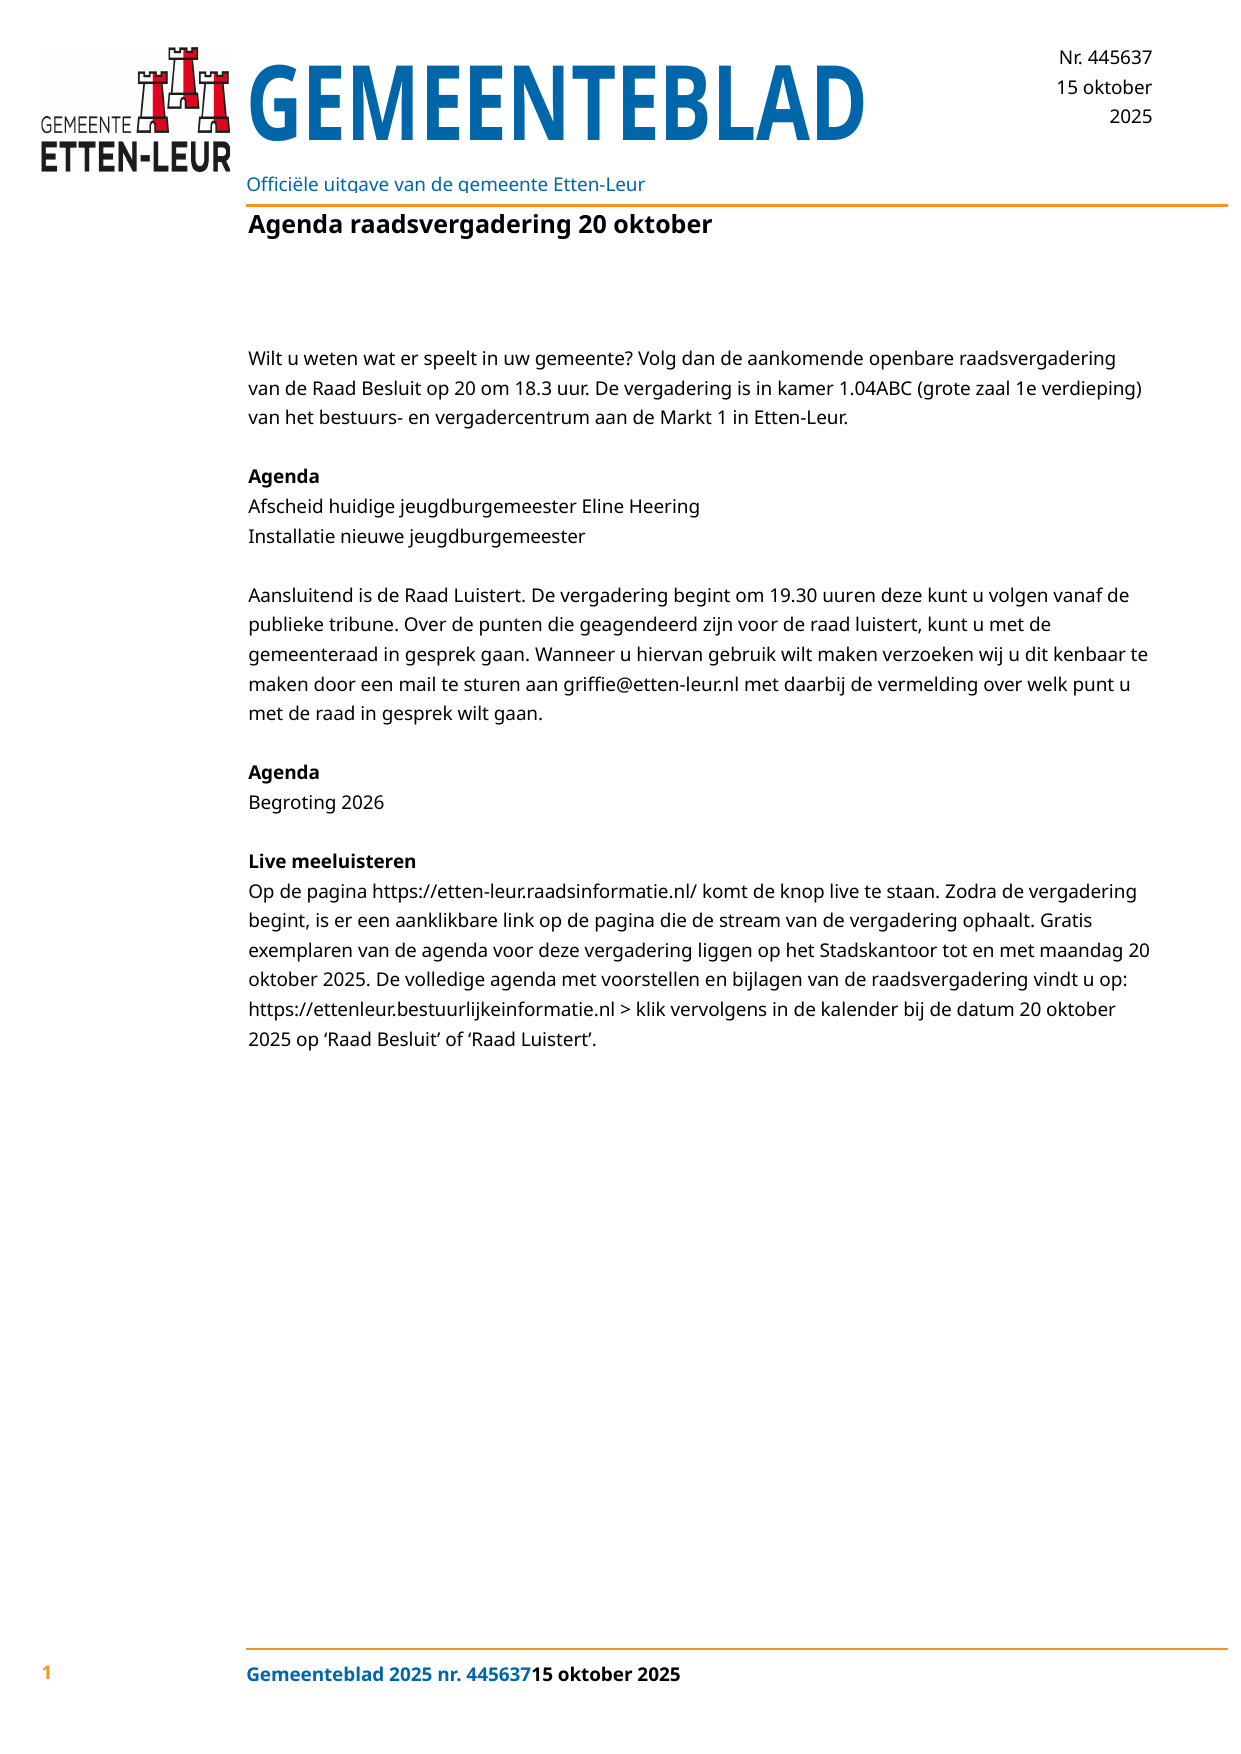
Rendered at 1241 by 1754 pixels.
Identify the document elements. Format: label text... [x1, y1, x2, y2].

text Op de pagina https://etten-leur.raadsinformatie.nl/ komt de knop live te staan. Zodra de vergadering begint, is er een aanklikbare link op de pagina die de stream van de vergadering ophaalt. Gratis exemplaren van de agenda voor deze vergadering liggen op het Stadskantoor tot en met maandag 20 oktober 2025. De volledige agenda met voorstellen en bijlagen van de raadsvergadering vindt u op: [248, 878, 1152, 992]
text Agenda raadsvergadering 20 oktober [248, 207, 1152, 241]
text Live meeluisteren [248, 848, 1152, 874]
text Agenda [248, 464, 1152, 489]
text Begroting 2026 [248, 789, 1152, 815]
text Aansluitend is de Raad Luistert. De vergadering begint om 19.30 uuren deze kunt u volgen vanaf de publieke tribune. Over de punten die geagendeerd zijn voor de raad luistert, kunt u met de gemeenteraad in gesprek gaan. Wanneer u hiervan gebruik wilt maken verzoeken wij u dit kenbaar te maken door een mail te sturen aan griffie@etten-leur.nl met daarbij de vermelding over welk punt u met de raad in gesprek wilt gaan. [248, 582, 1152, 726]
text Installatie nieuwe jeugdburgemeester [248, 523, 1152, 548]
picture [41, 47, 231, 172]
text Afscheid huidige jeugdburgemeester Eline Heering [248, 493, 1152, 519]
text Wilt u weten wat er speelt in uw gemeente? Volg dan de aankomende openbare raadsvergadering van de Raad Besluit op 20 om 18.3 uur. De vergadering is in kamer 1.04ABC (grote zaal 1e verdieping) van het bestuurs- en vergadercentrum aan de Markt 1 in Etten-Leur. [248, 345, 1152, 430]
text https://ettenleur.bestuurlijkeinformatie.nl > klik vervolgens in de kalender bij de datum 20 oktober 2025 op ‘Raad Besluit’ of ‘Raad Luistert’. [248, 996, 1152, 1051]
text Agenda [248, 759, 1152, 785]
